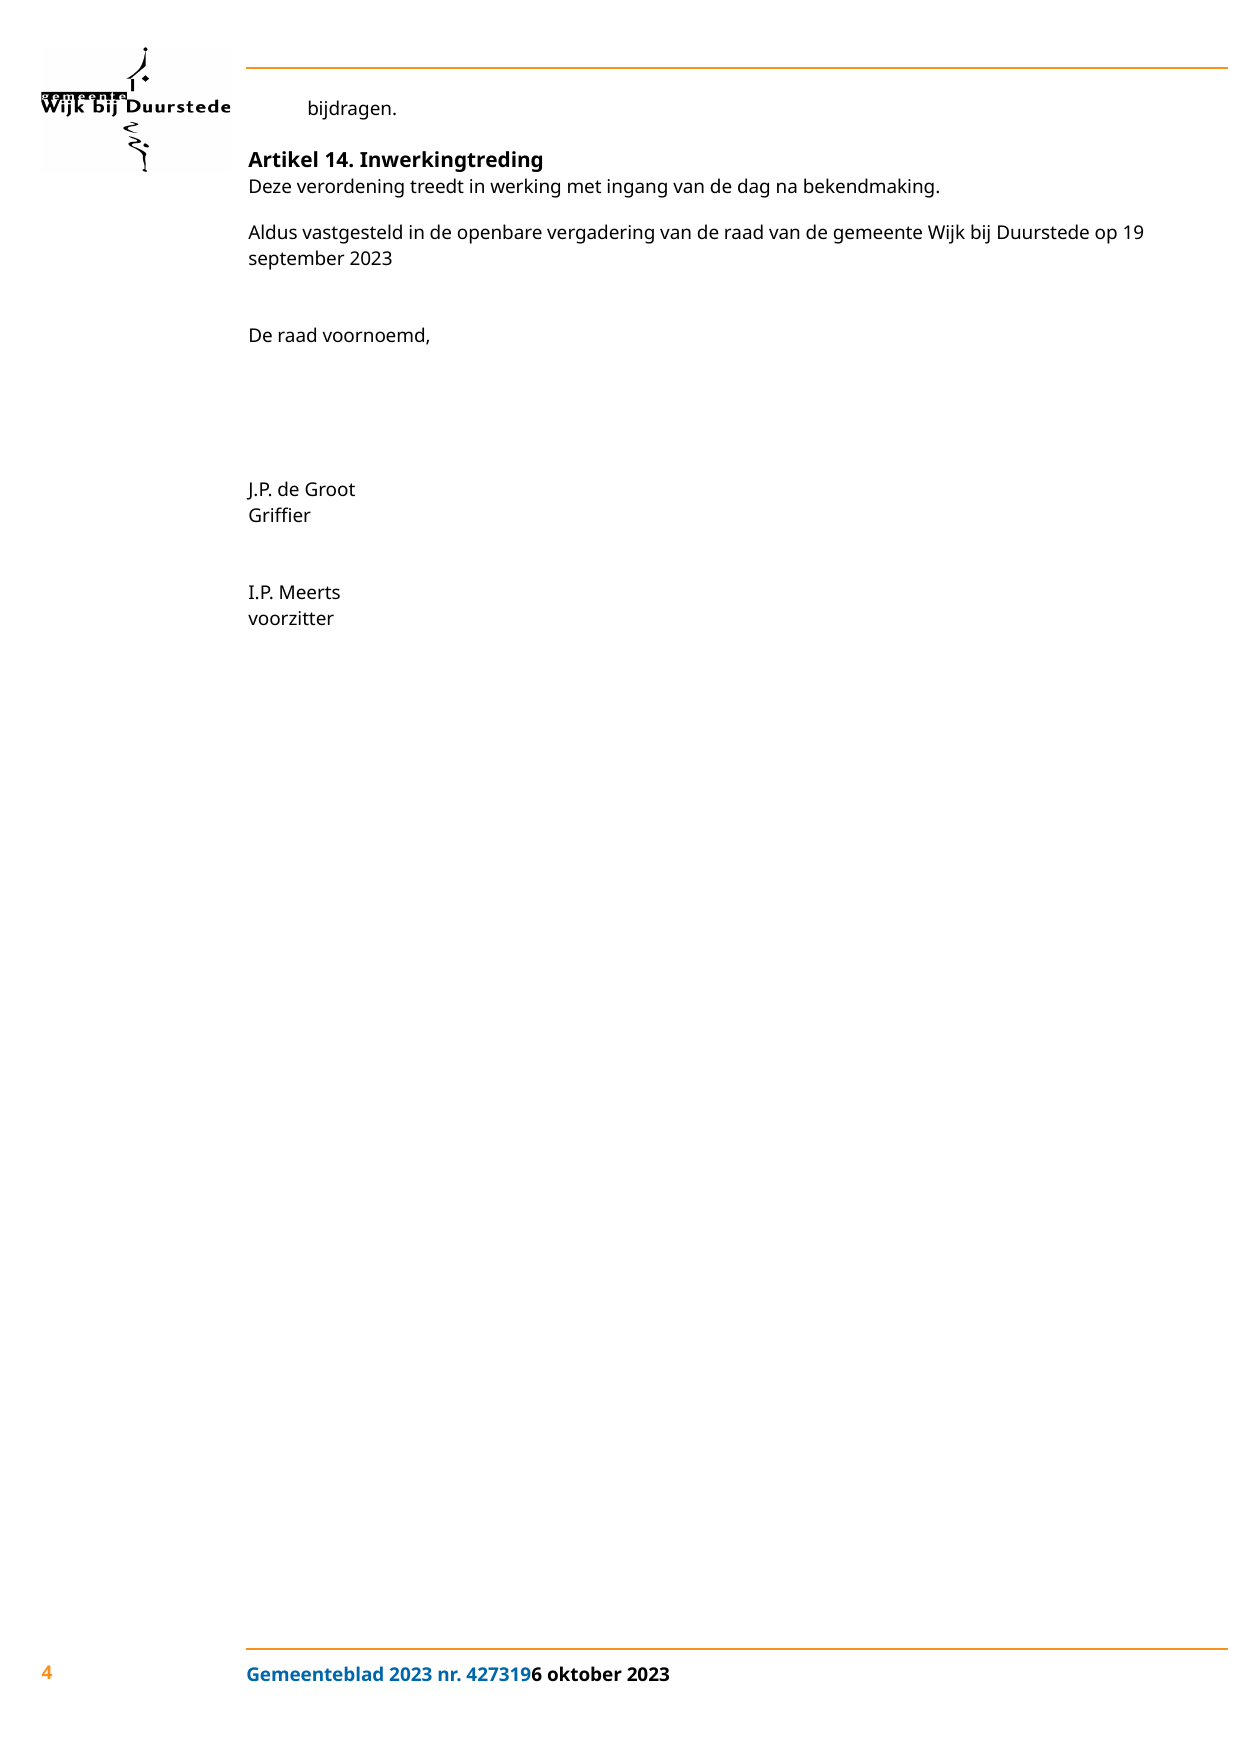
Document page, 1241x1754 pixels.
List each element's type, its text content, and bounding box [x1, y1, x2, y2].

text De raad voornoemd, [248, 322, 1152, 348]
text Aldus vastgesteld in de openbare vergadering van de raad van de gemeente Wijk bij Duurstede op 19 september 2023 [248, 219, 1152, 271]
text Griffier [248, 502, 1152, 528]
text Artikel 14. Inwerkingtreding [248, 145, 1152, 174]
text voorzitter [248, 605, 1152, 631]
text I.P. Meerts [248, 579, 1152, 605]
list bijdragen. [248, 95, 1152, 121]
picture [41, 47, 231, 172]
text J.P. de Groot [248, 477, 1152, 502]
text Deze verordening treedt in werking met ingang van de dag na bekendmaking. [248, 174, 1152, 199]
